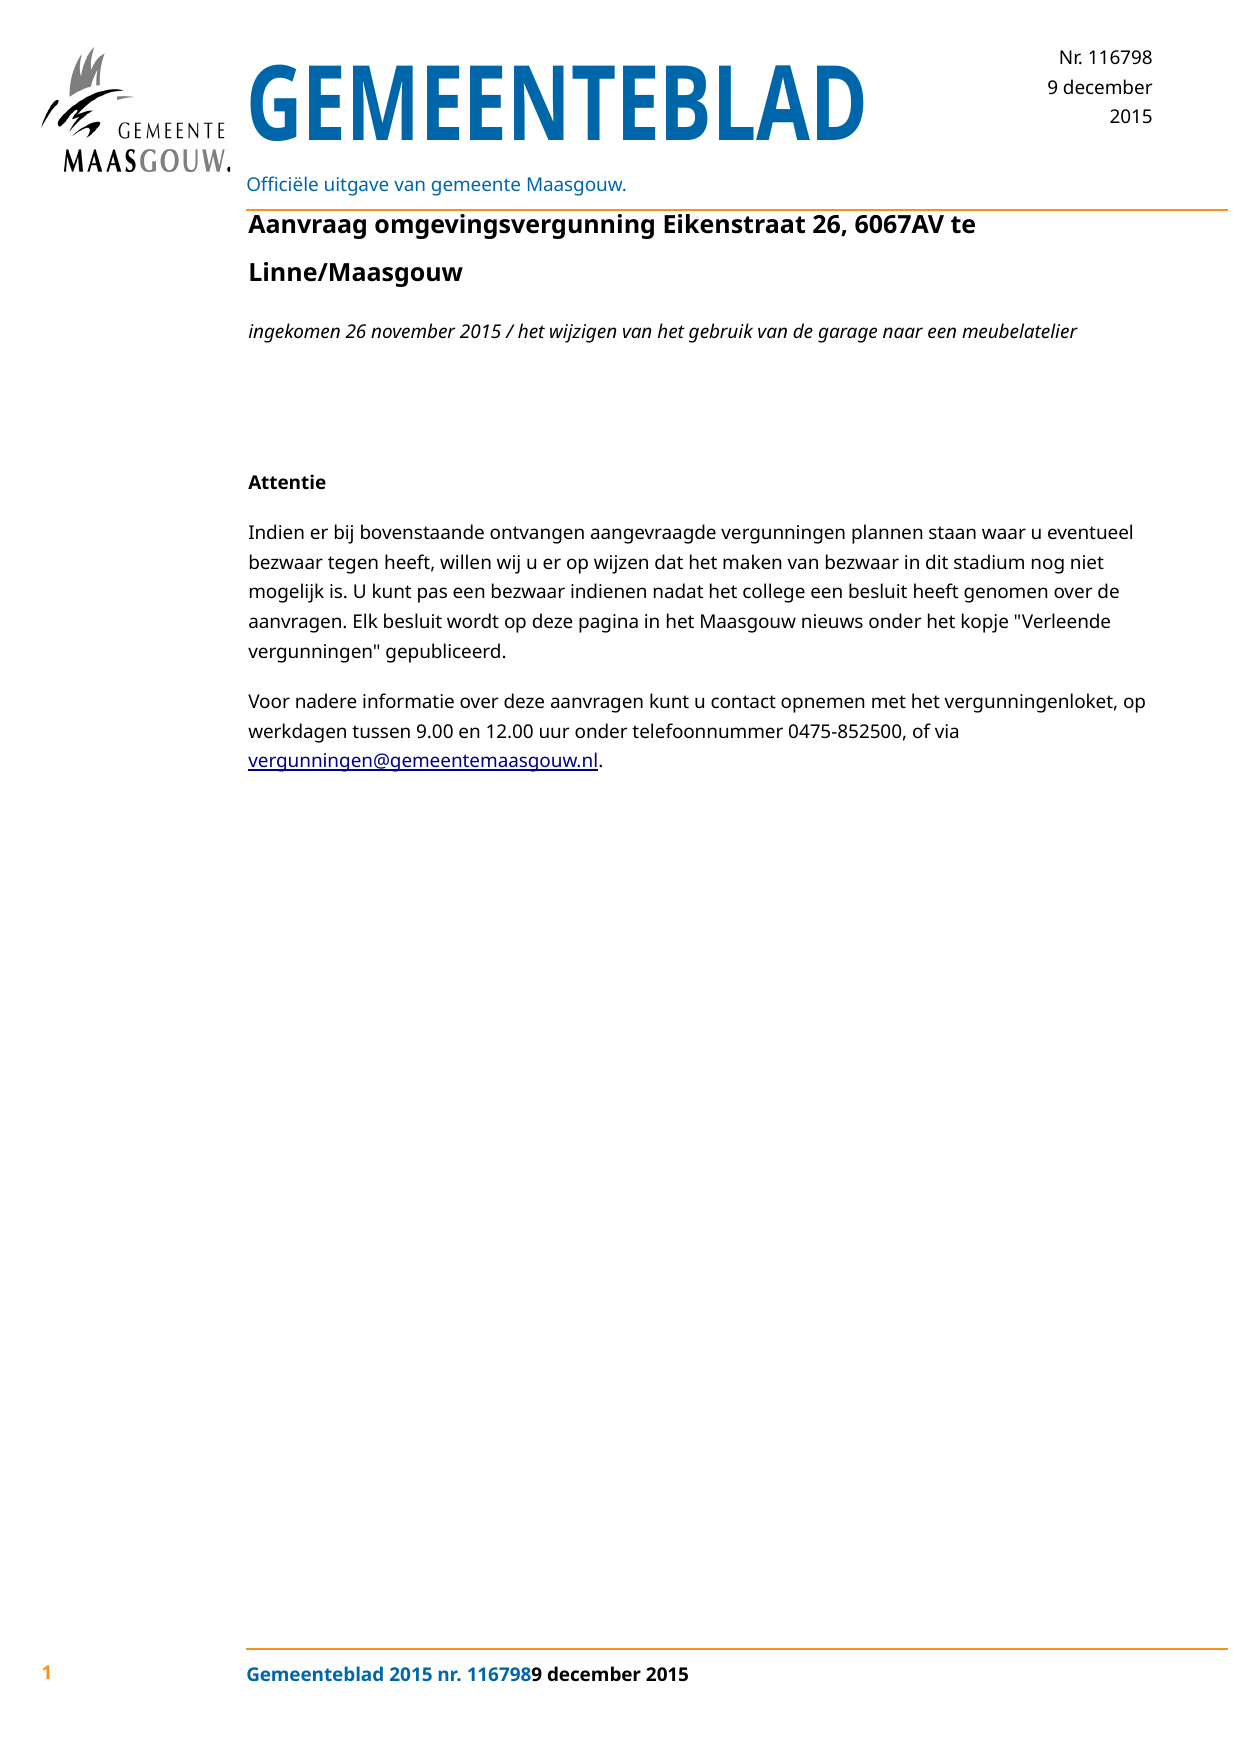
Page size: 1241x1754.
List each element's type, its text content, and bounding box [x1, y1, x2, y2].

text Attentie [248, 469, 1152, 495]
text Indien er bij bovenstaande ontvangen aangevraagde vergunningen plannen staan waar u eventueel bezwaar tegen heeft, willen wij u er op wijzen dat het maken van bezwaar in dit stadium nog niet mogelijk is. U kunt pas een bezwaar indienen nadat het college een besluit heeft genomen over de aanvragen. Elk besluit wordt op deze pagina in het Maasgouw nieuws onder het kopje "Verleende vergunningen" gepubliceerd. [248, 519, 1152, 664]
text ingekomen 26 november 2015 / het wijzigen van het gebruik van de garage naar een meubelatelier [248, 318, 1152, 344]
text Aanvraag omgevingsvergunning Eikenstraat 26, 6067AV te Linne/Maasgouw [248, 211, 1152, 288]
picture [41, 47, 231, 172]
text Voor nadere informatie over deze aanvragen kunt u contact opnemen met het vergunningenloket, op werkdagen tussen 9.00 en 12.00 uur onder telefoonnummer 0475-852500, of via vergunningen@gemeentemaasgouw.nl. [248, 688, 1152, 773]
